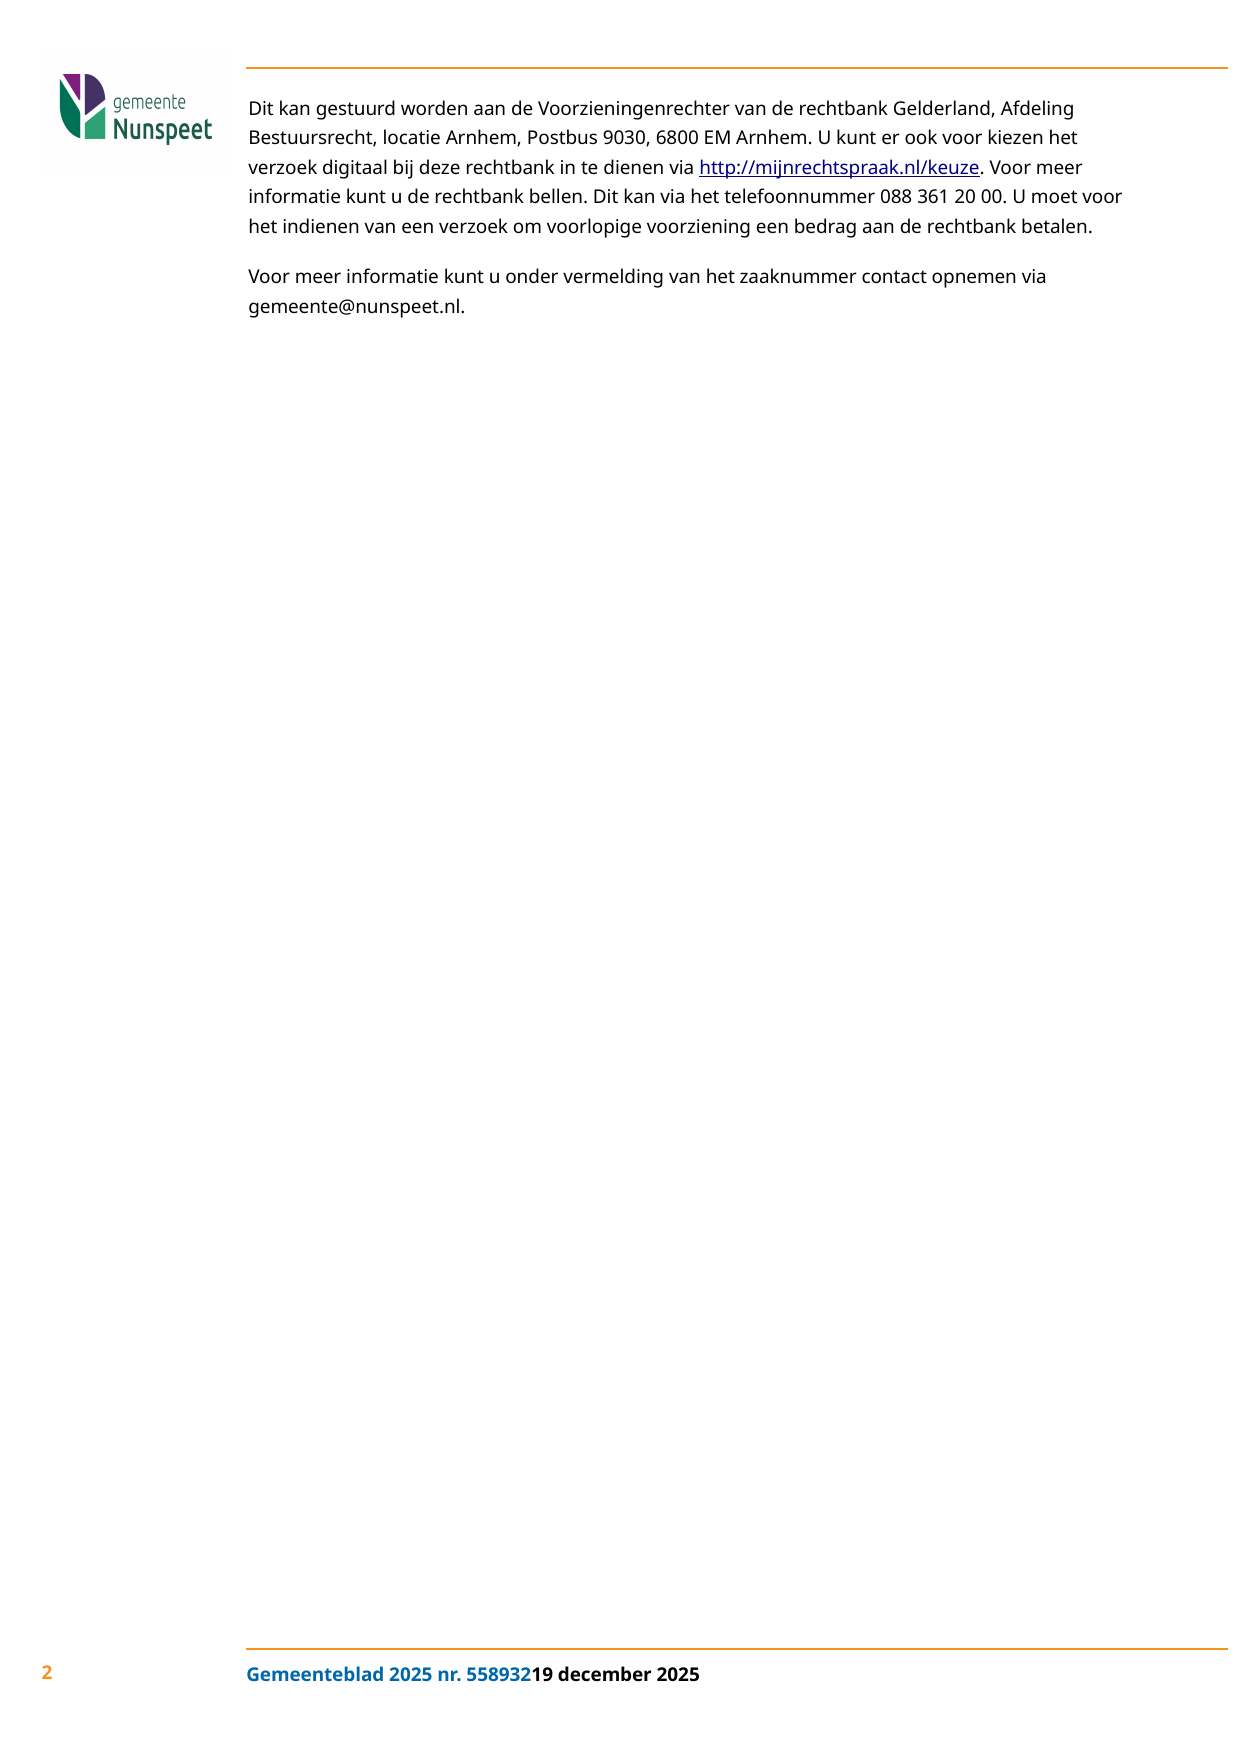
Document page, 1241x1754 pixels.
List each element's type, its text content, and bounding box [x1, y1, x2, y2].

text Voor meer informatie kunt u onder vermelding van het zaaknummer contact opnemen via gemeente@nunspeet.nl. [248, 263, 1152, 319]
picture [41, 47, 231, 172]
text Dit kan gestuurd worden aan de Voorzieningenrechter van de rechtbank Gelderland, Afdeling Bestuursrecht, locatie Arnhem, Postbus 9030, 6800 EM Arnhem. U kunt er ook voor kiezen het verzoek digitaal bij deze rechtbank in te dienen via http://mijnrechtspraak.nl/keuze. Voor meer informatie kunt u de rechtbank bellen. Dit kan via het telefoonnummer 088 361 20 00. U moet voor het indienen van een verzoek om voorlopige voorziening een bedrag aan de rechtbank betalen. [248, 95, 1152, 239]
